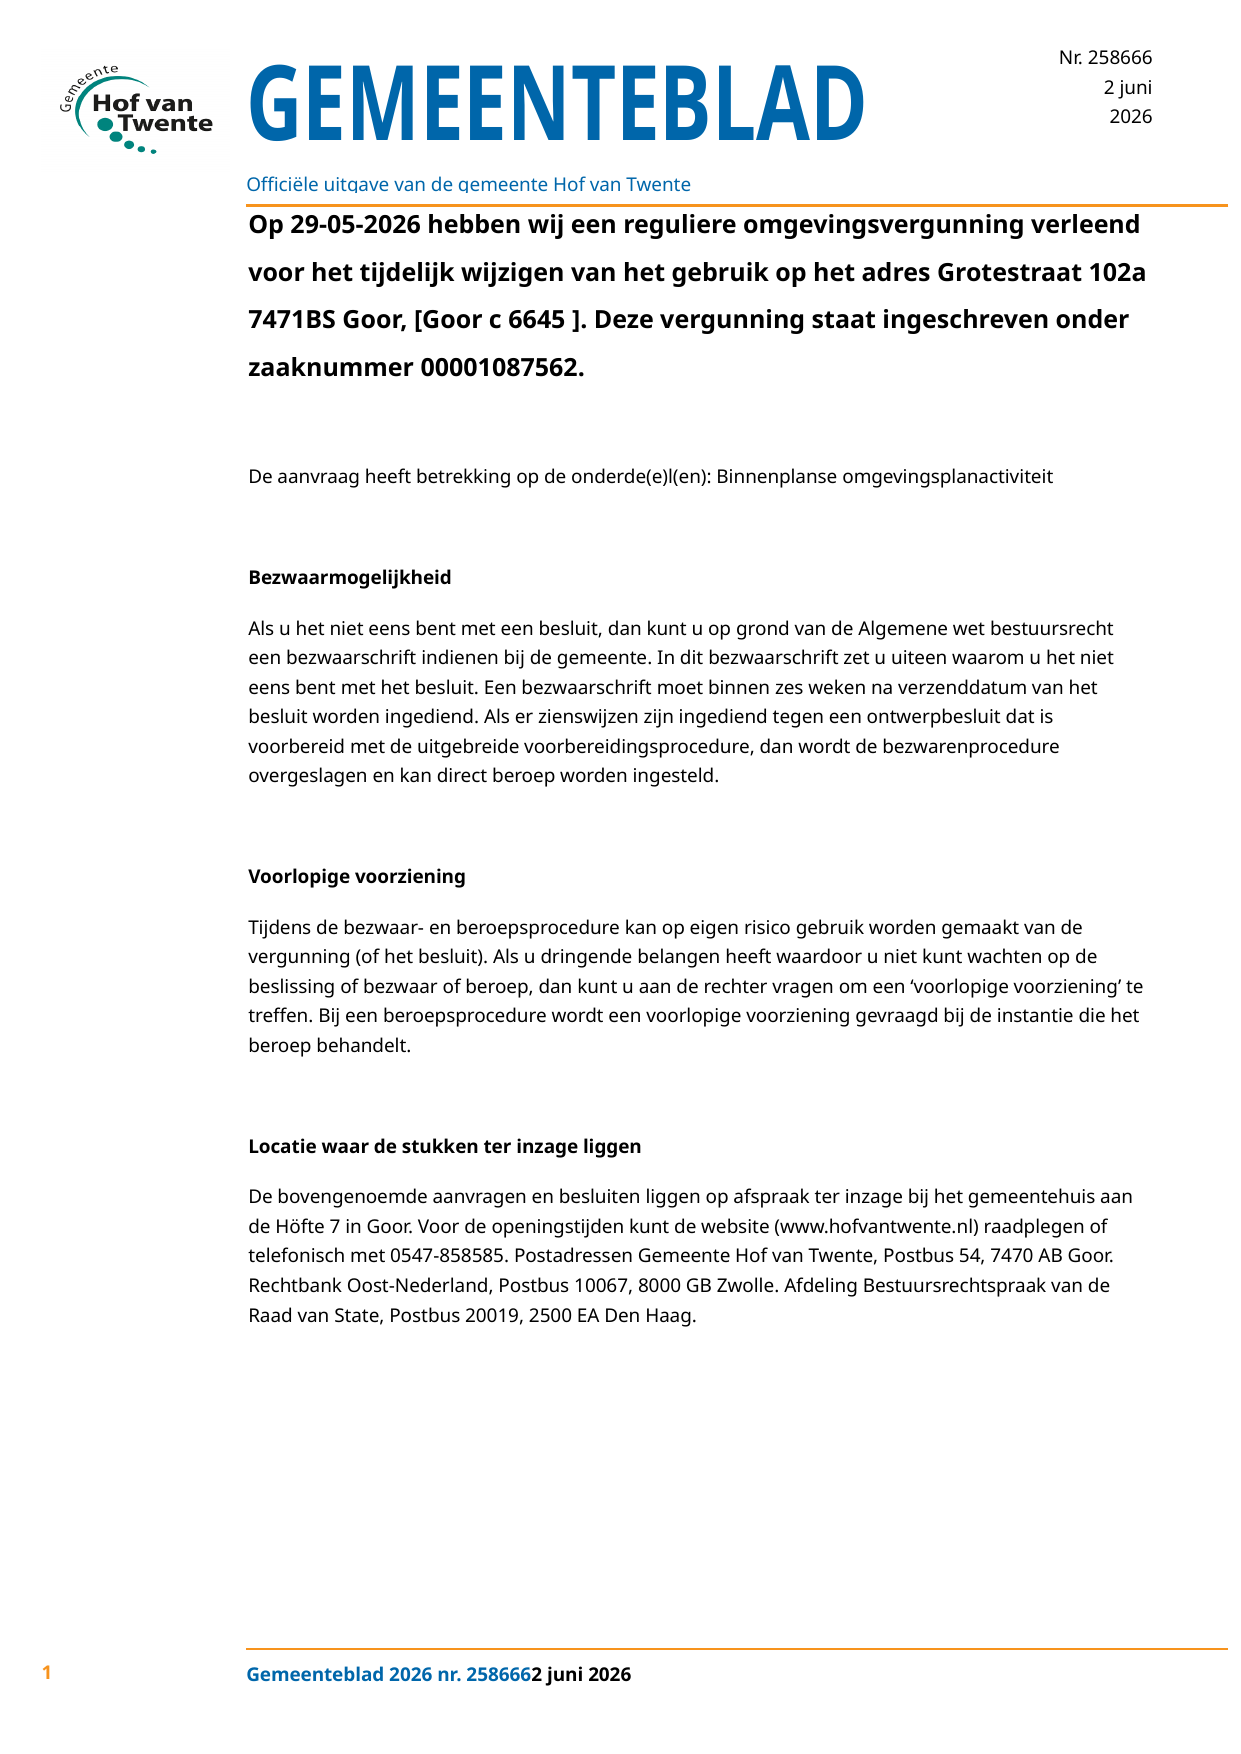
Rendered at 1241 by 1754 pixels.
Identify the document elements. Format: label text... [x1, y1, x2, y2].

text Op 29-05-2026 hebben wij een reguliere omgevingsvergunning verleend voor het tijdelijk wijzigen van het gebruik op het adres Grotestraat 102a 7471BS Goor, [Goor c 6645 ]. Deze vergunning staat ingeschreven onder zaaknummer 00001087562. [248, 207, 1152, 384]
text Locatie waar de stukken ter inzage liggen [248, 1133, 1152, 1159]
text Voorlopige voorziening [248, 863, 1152, 889]
text Als u het niet eens bent met een besluit, dan kunt u op grond van de Algemene wet bestuursrecht een bezwaarschrift indienen bij de gemeente. In dit bezwaarschrift zet u uiteen waarom u het niet eens bent met het besluit. Een bezwaarschrift moet binnen zes weken na verzenddatum van het besluit worden ingediend. Als er zienswijzen zijn ingediend tegen een ontwerpbesluit dat is voorbereid met de uitgebreide voorbereidingsprocedure, dan wordt de bezwarenprocedure overgeslagen en kan direct beroep worden ingesteld. [248, 615, 1152, 788]
text Tijdens de bezwaar- en beroepsprocedure kan op eigen risico gebruik worden gemaakt van de vergunning (of het besluit). Als u dringende belangen heeft waardoor u niet kunt wachten op de beslissing of bezwaar of beroep, dan kunt u aan de rechter vragen om een ‘voorlopige voorziening’ te treffen. Bij een beroepsprocedure wordt een voorlopige voorziening gevraagd bij de instantie die het beroep behandelt. [248, 914, 1152, 1058]
text De aanvraag heeft betrekking op de onderde(e)l(en): Binnenplanse omgevingsplanactiviteit [248, 463, 1152, 489]
text Bezwaarmogelijkheid [248, 564, 1152, 590]
text De bovengenoemde aanvragen en besluiten liggen op afspraak ter inzage bij het gemeentehuis aan de Höfte 7 in Goor. Voor de openingstijden kunt de website (www.hofvantwente.nl) raadplegen of telefonisch met 0547-858585. Postadressen Gemeente Hof van Twente, Postbus 54, 7470 AB Goor. Rechtbank Oost-Nederland, Postbus 10067, 8000 GB Zwolle. Afdeling Bestuursrechtspraak van de Raad van State, Postbus 20019, 2500 EA Den Haag. [248, 1183, 1152, 1328]
picture [41, 47, 231, 172]
